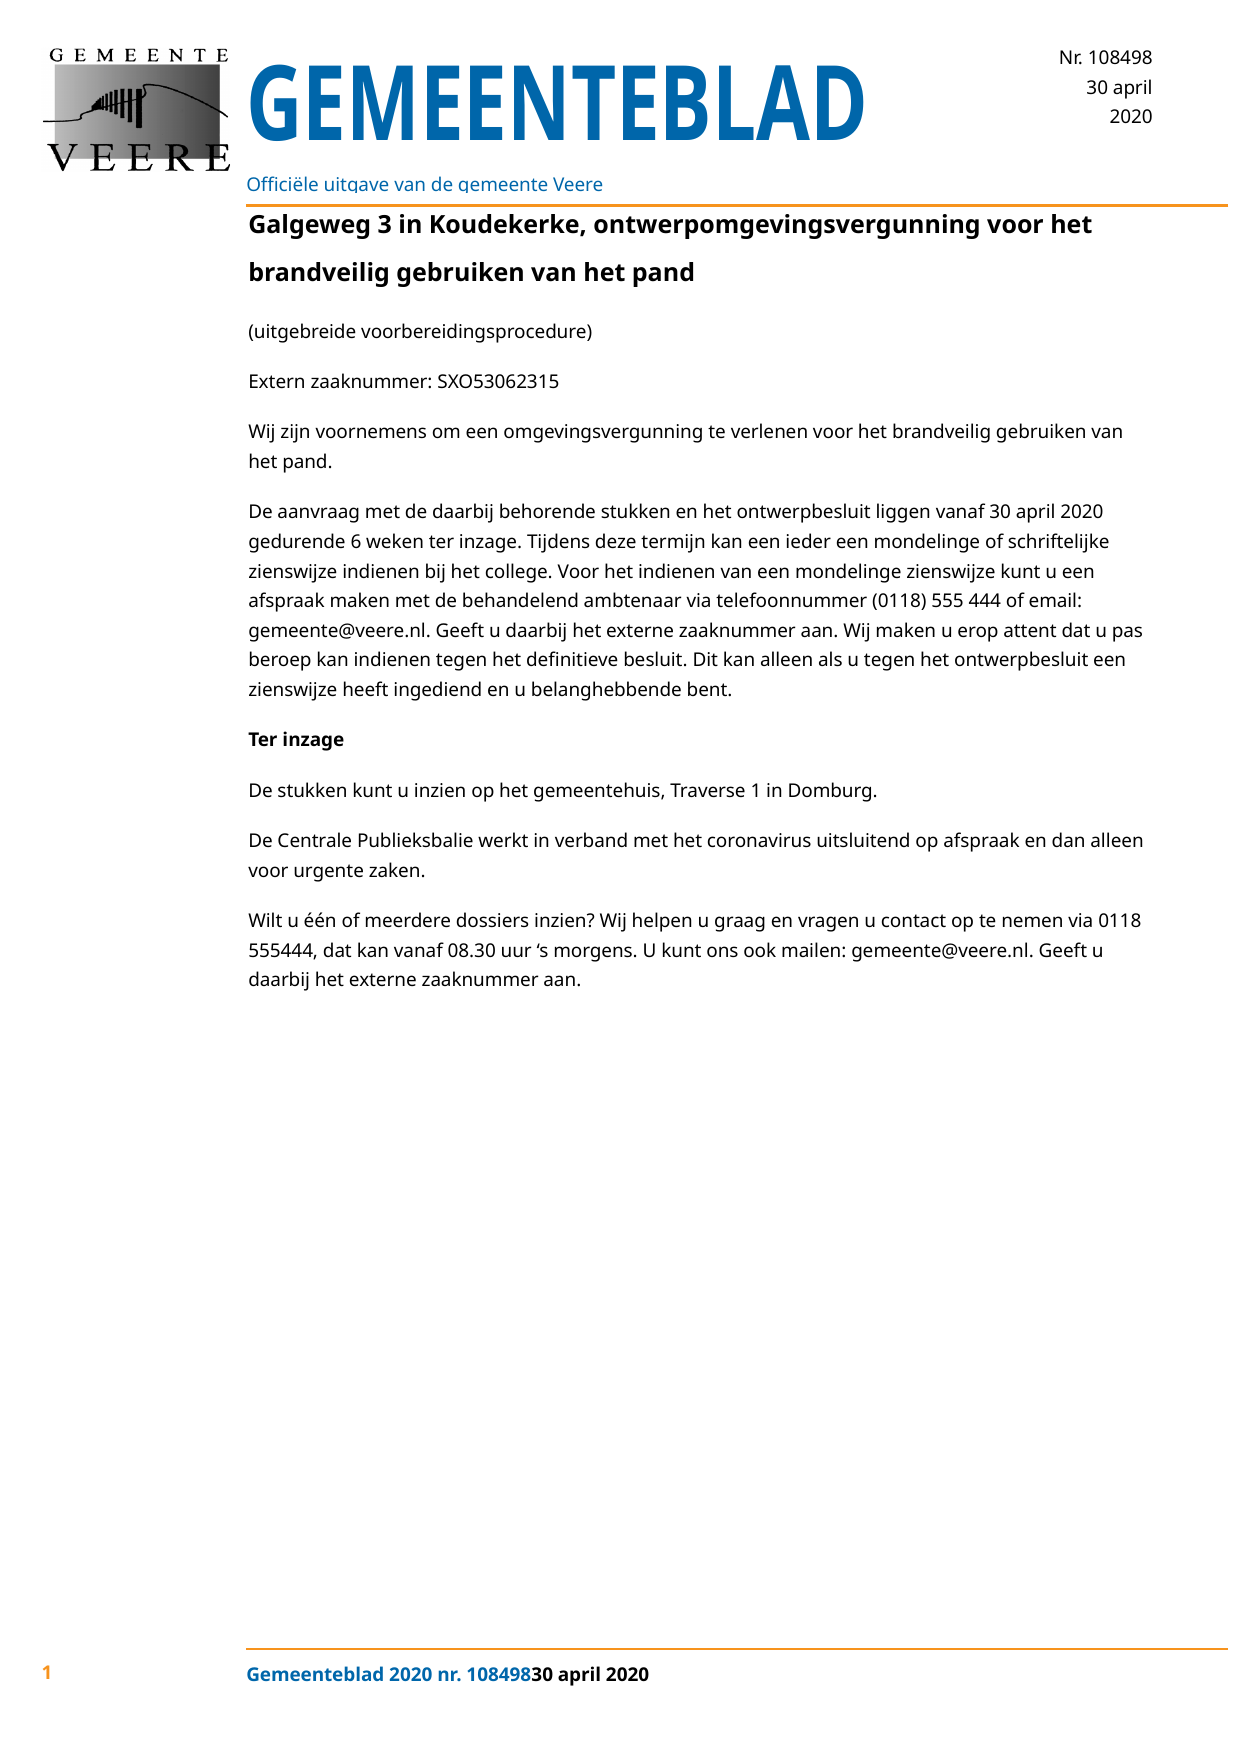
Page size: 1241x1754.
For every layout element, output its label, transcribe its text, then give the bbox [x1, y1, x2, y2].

text De Centrale Publieksbalie werkt in verband met het coronavirus uitsluitend op afspraak en dan alleen voor urgente zaken. [248, 827, 1152, 883]
text De aanvraag met de daarbij behorende stukken en het ontwerpbesluit liggen vanaf 30 april 2020 gedurende 6 weken ter inzage. Tijdens deze termijn kan een ieder een mondelinge of schriftelijke zienswijze indienen bij het college. Voor het indienen van een mondelinge zienswijze kunt u een afspraak maken met de behandelend ambtenaar via telefoonnummer (0118) 555 444 of email: gemeente@veere.nl. Geeft u daarbij het externe zaaknummer aan. Wij maken u erop attent dat u pas beroep kan indienen tegen het definitieve besluit. Dit kan alleen als u tegen het ontwerpbesluit een zienswijze heeft ingediend en u belanghebbende bent. [248, 499, 1152, 702]
text (uitgebreide voorbereidingsprocedure) [248, 318, 1152, 344]
picture [41, 47, 231, 172]
text Wilt u één of meerdere dossiers inzien? Wij helpen u graag en vragen u contact op te nemen via 0118 555444, dat kan vanaf 08.30 uur ‘s morgens. U kunt ons ook mailen: gemeente@veere.nl. Geeft u daarbij het externe zaaknummer aan. [248, 907, 1152, 992]
text Wij zijn voornemens om een omgevingsvergunning te verlenen voor het brandveilig gebruiken van het pand. [248, 419, 1152, 474]
text Galgeweg 3 in Koudekerke, ontwerpomgevingsvergunning voor het brandveilig gebruiken van het pand [248, 207, 1152, 288]
text De stukken kunt u inzien op het gemeentehuis, Traverse 1 in Domburg. [248, 777, 1152, 803]
text Ter inzage [248, 727, 1152, 752]
text Extern zaaknummer: SXO53062315 [248, 368, 1152, 394]
